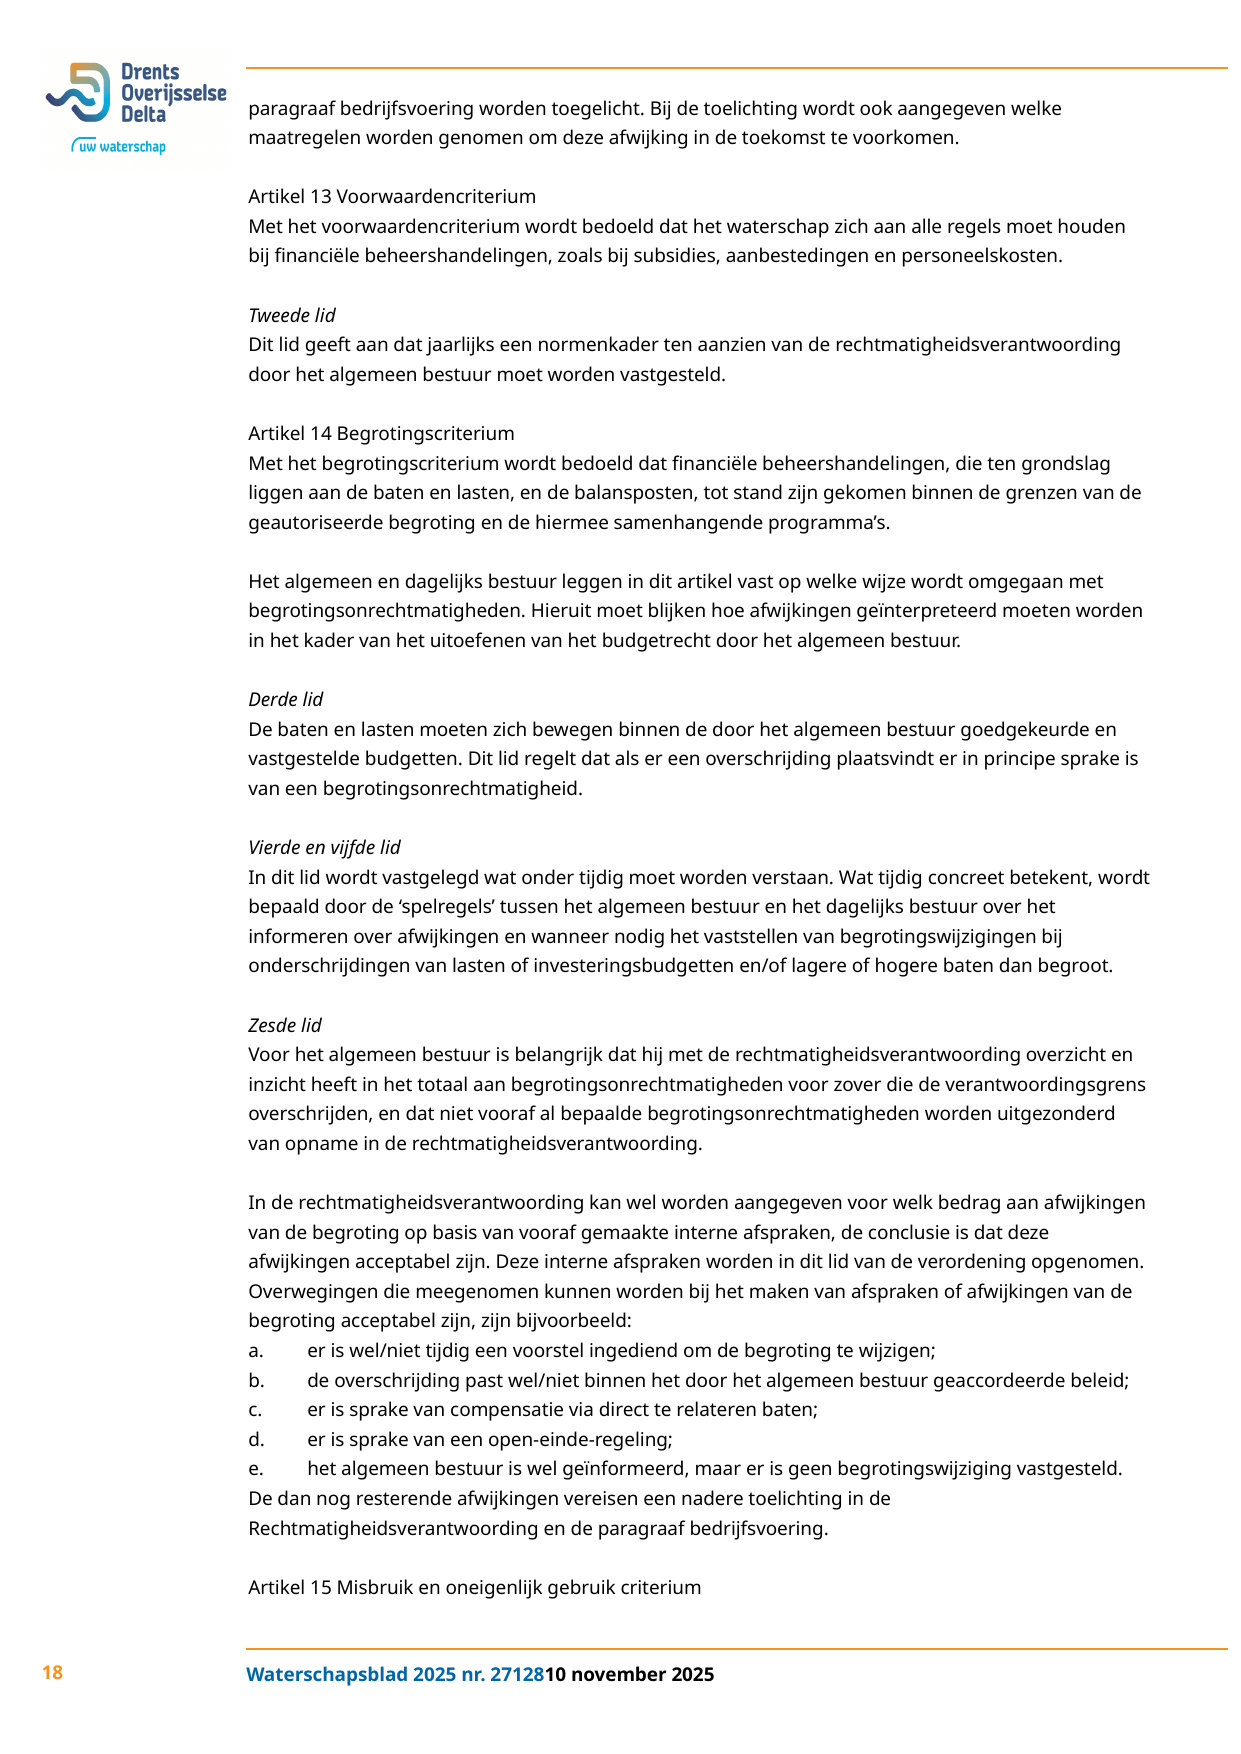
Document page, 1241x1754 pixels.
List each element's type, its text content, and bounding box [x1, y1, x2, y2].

list er is sprake van compensatie via direct te relateren baten; [248, 1396, 1152, 1422]
list er is wel/niet tijdig een voorstel ingediend om de begroting te wijzigen; [248, 1337, 1152, 1363]
list het algemeen bestuur is wel geïnformeerd, maar er is geen begrotingswijziging vastgesteld. [248, 1456, 1152, 1481]
text Met het begrotingscriterium wordt bedoeld dat financiële beheershandelingen, die ten grondslag liggen aan de baten en lasten, en de balansposten, tot stand zijn gekomen binnen de grenzen van de geautoriseerde begroting en de hiermee samenhangende programma’s. [248, 450, 1152, 535]
list er is sprake van een open-einde-regeling; [248, 1426, 1152, 1452]
text In dit lid wordt vastgelegd wat onder tijdig moet worden verstaan. Wat tijdig concreet betekent, wordt bepaald door de ‘spelregels’ tussen het algemeen bestuur en het dagelijks bestuur over het informeren over afwijkingen en wanneer nodig het vaststellen van begrotingswijzigingen bij onderschrijdingen van lasten of investeringsbudgetten en/of lagere of hogere baten dan begroot. [248, 864, 1152, 978]
text paragraaf bedrijfsvoering worden toegelicht. Bij de toelichting wordt ook aangegeven welke maatregelen worden genomen om deze afwijking in de toekomst te voorkomen. [248, 95, 1152, 150]
text Artikel 15 Misbruik en oneigenlijk gebruik criterium [248, 1574, 1152, 1600]
text Tweede lid [248, 302, 1152, 328]
text Vierde en vijfde lid [248, 834, 1152, 860]
text Het algemeen en dagelijks bestuur leggen in dit artikel vast op welke wijze wordt omgegaan met begrotingsonrechtmatigheden. Hieruit moet blijken hoe afwijkingen geïnterpreteerd moeten worden in het kader van het uitoefenen van het budgetrecht door het algemeen bestuur. [248, 568, 1152, 653]
text In de rechtmatigheidsverantwoording kan wel worden aangegeven voor welk bedrag aan afwijkingen van de begroting op basis van vooraf gemaakte interne afspraken, de conclusie is dat deze afwijkingen acceptabel zijn. Deze interne afspraken worden in dit lid van de verordening opgenomen. [248, 1189, 1152, 1274]
picture [41, 47, 231, 172]
text De baten en lasten moeten zich bewegen binnen de door het algemeen bestuur goedgekeurde en vastgestelde budgetten. Dit lid regelt dat als er een overschrijding plaatsvindt er in principe sprake is van een begrotingsonrechtmatigheid. [248, 716, 1152, 801]
text Dit lid geeft aan dat jaarlijks een normenkader ten aanzien van de rechtmatigheidsverantwoording door het algemeen bestuur moet worden vastgesteld. [248, 331, 1152, 387]
text Zesde lid [248, 1012, 1152, 1038]
text Voor het algemeen bestuur is belangrijk dat hij met de rechtmatigheidsverantwoording overzicht en inzicht heeft in het totaal aan begrotingsonrechtmatigheden voor zover die de verantwoordingsgrens overschrijden, en dat niet vooraf al bepaalde begrotingsonrechtmatigheden worden uitgezonderd van opname in de rechtmatigheidsverantwoording. [248, 1041, 1152, 1156]
text Artikel 14 Begrotingscriterium [248, 420, 1152, 446]
list de overschrijding past wel/niet binnen het door het algemeen bestuur geaccordeerde beleid; [248, 1367, 1152, 1393]
text Met het voorwaardencriterium wordt bedoeld dat het waterschap zich aan alle regels moet houden bij financiële beheershandelingen, zoals bij subsidies, aanbestedingen en personeelskosten. [248, 213, 1152, 268]
text Artikel 13 Voorwaardencriterium [248, 183, 1152, 209]
text Derde lid [248, 686, 1152, 712]
text Overwegingen die meegenomen kunnen worden bij het maken van afspraken of afwijkingen van de begroting acceptabel zijn, zijn bijvoorbeeld: [248, 1278, 1152, 1333]
text De dan nog resterende afwijkingen vereisen een nadere toelichting in de Rechtmatigheidsverantwoording en de paragraaf bedrijfsvoering. [248, 1485, 1152, 1541]
